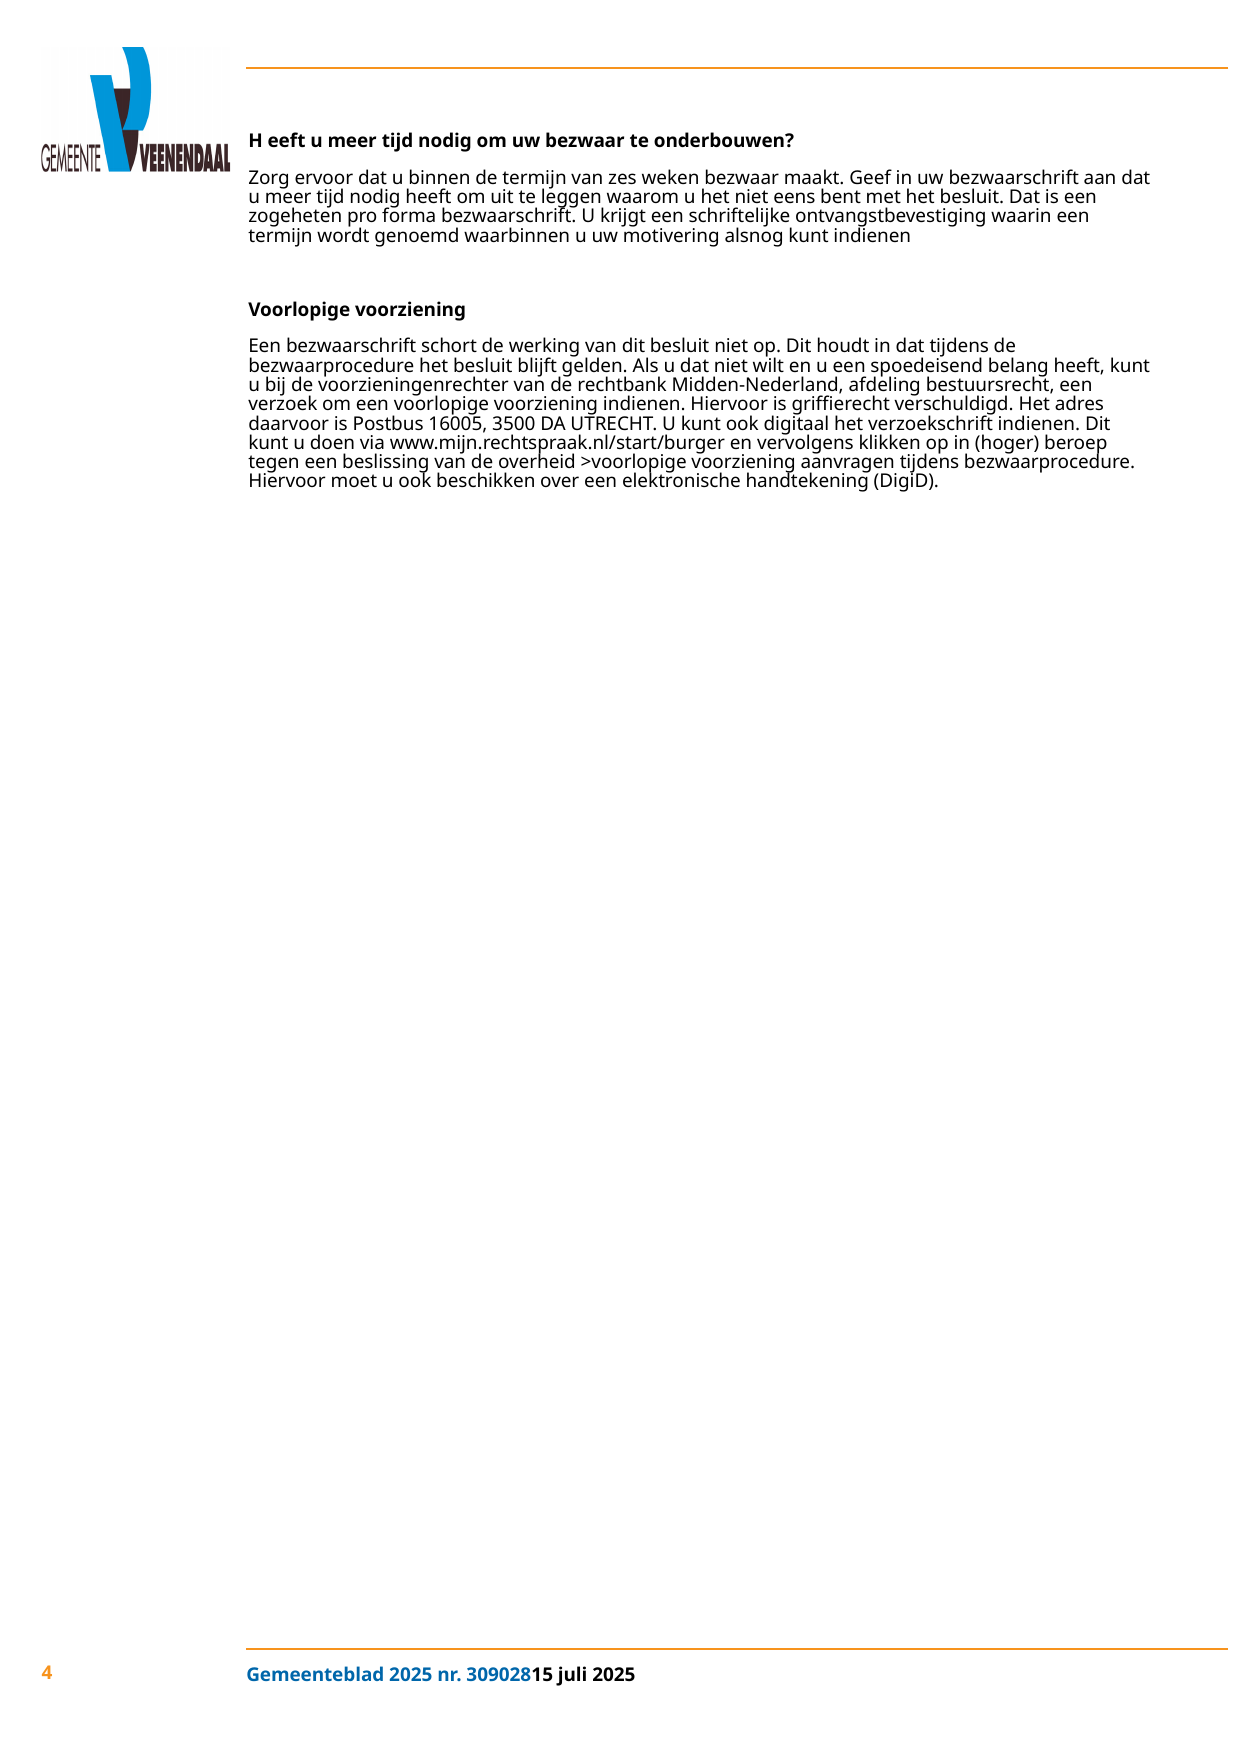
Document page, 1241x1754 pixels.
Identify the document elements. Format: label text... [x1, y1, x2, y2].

text H eeft u meer tijd nodig om uw bezwaar te onderbouwen? [248, 132, 1152, 151]
picture [123, 47, 231, 172]
picture [41, 47, 130, 172]
text Voorlopige voorziening [248, 301, 1152, 320]
text Een bezwaarschrift schort de werking van dit besluit niet op. Dit houdt in dat tijdens de bezwaarprocedure het besluit blijft gelden. Als u dat niet wilt en u een spoedeisend belang heeft, kunt u bij de voorzieningenrechter van de rechtbank Midden-Nederland, afdeling bestuursrecht, een verzoek om een voorlopige voorziening indienen. Hiervoor is griffierecht verschuldigd. Het adres daarvoor is Postbus 16005, 3500 DA UTRECHT. U kunt ook digitaal het verzoekschrift indienen. Dit kunt u doen via www.mijn.rechtspraak.nl/start/burger en vervolgens klikken op in (hoger) beroep tegen een beslissing van de overheid >voorlopige voorziening aanvragen tijdens bezwaarprocedure. Hiervoor moet u ook beschikken over een elektronische handtekening (DigiD). [248, 337, 1152, 492]
text Zorg ervoor dat u binnen de termijn van zes weken bezwaar maakt. Geef in uw bezwaarschrift aan dat u meer tijd nodig heeft om uit te leggen waarom u het niet eens bent met het besluit. Dat is een zogeheten pro forma bezwaarschrift. U krijgt een schriftelijke ontvangstbevestiging waarin een termijn wordt genoemd waarbinnen u uw motivering alsnog kunt indienen [248, 169, 1152, 246]
